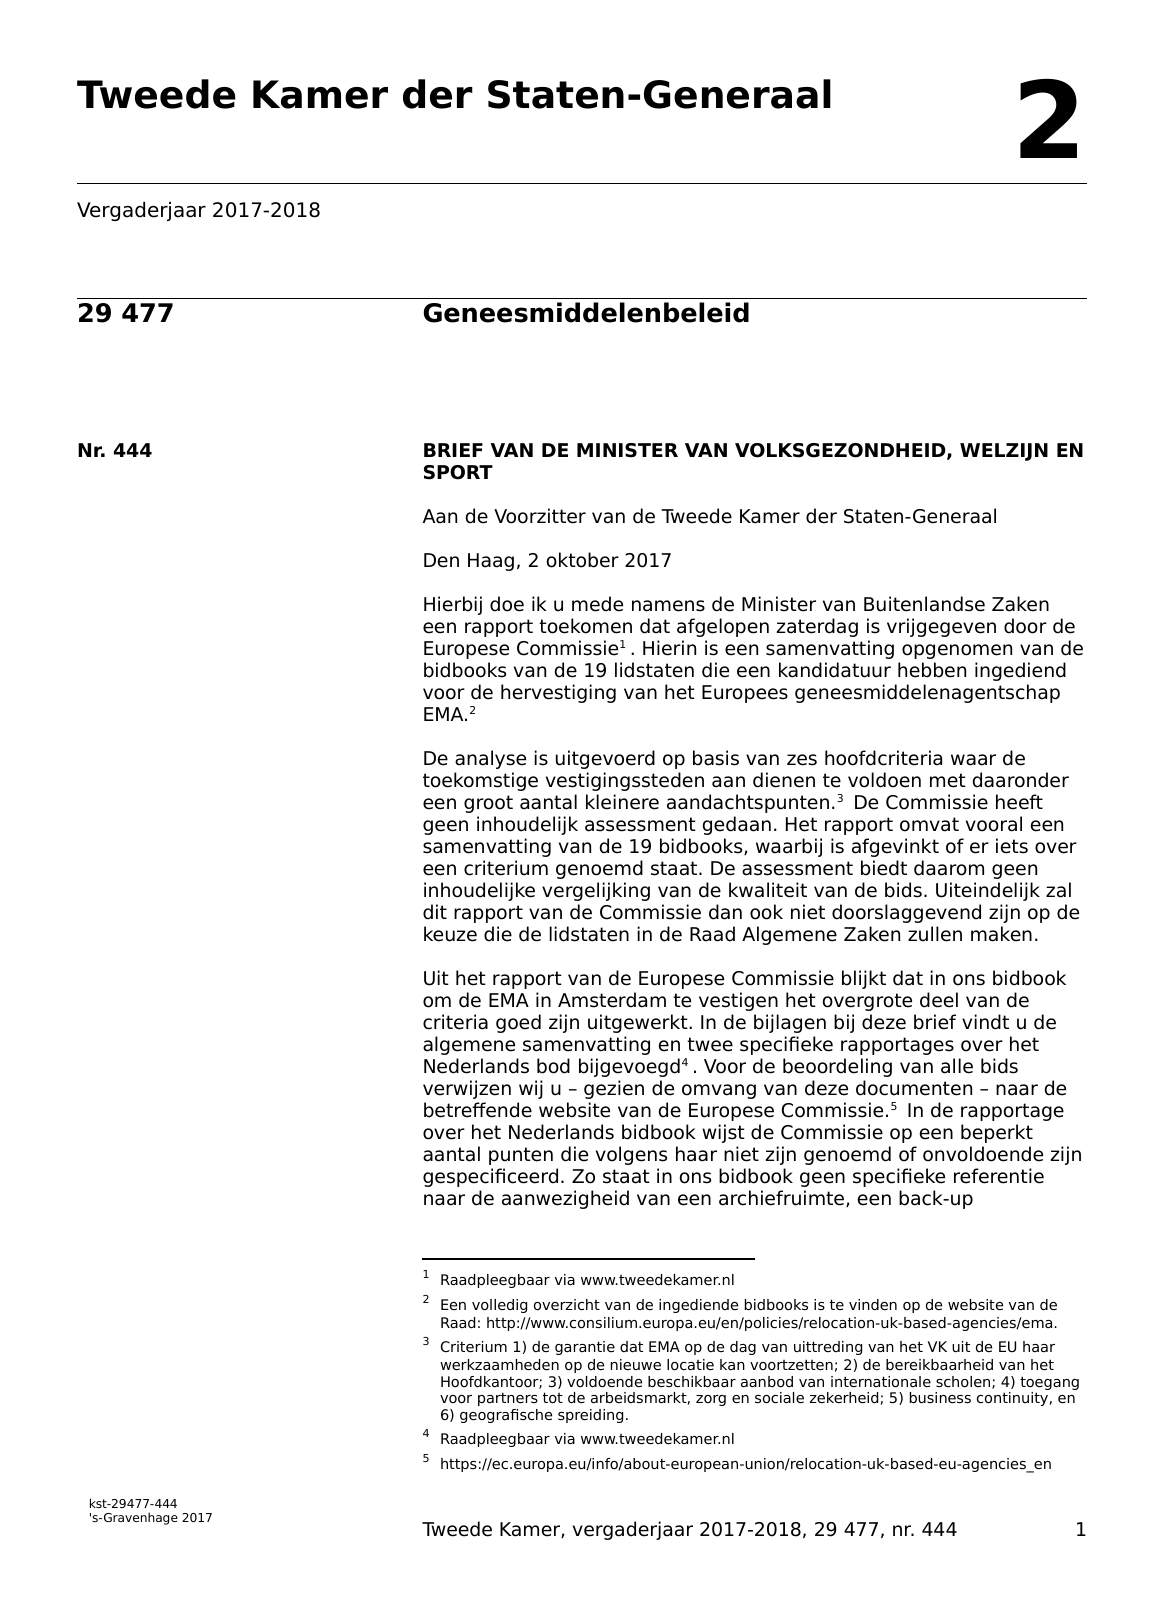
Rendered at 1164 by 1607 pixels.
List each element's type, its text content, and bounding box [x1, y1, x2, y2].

text Criterium 1) de garantie dat EMA op de dag van uittreding van het VK uit de EU haar werkzaamheden op de nieuwe locatie kan voortzetten; 2) de bereikbaarheid van het Hoofdkantoor; 3) voldoende beschikbaar aanbod van internationale scholen; 4) toegang voor partners tot de arbeidsmarkt, zorg en sociale zekerheid; 5) business continuity, en 6) geografische spreiding. [422, 1335, 1087, 1424]
table_header 2 [886, 59, 1087, 183]
text https://ec.europa.eu/info/about-european-union/relocation-uk-based-eu-agencies_en [422, 1452, 1087, 1474]
table_header Tweede Kamer der Staten-Generaal [77, 59, 886, 183]
text Uit het rapport van de Europese Commissie blijkt dat in ons bidbook om de EMA in Amsterdam te vestigen het overgrote deel van de criteria goed zijn uitgewerkt. In de bijlagen bij deze brief vindt u de algemene samenvatting en twee specifieke rapportages over het Nederlands bod bijgevoegd. Voor de beoordeling van alle bids verwijzen wij u – gezien de omvang van deze documenten – naar de betreffende website van de Europese Commissie. In de rapportage over het Nederlands bidbook wijst de Commissie op een beperkt aantal punten die volgens haar niet zijn genoemd of onvoldoende zijn gespecificeerd. Zo staat in ons bidbook geen specifieke referentie naar de aanwezigheid van een archiefruimte, een back-up [422, 968, 1087, 1210]
text kst-29477-444 [88, 1497, 323, 1511]
text De analyse is uitgevoerd op basis van zes hoofdcriteria waar de toekomstige vestigingssteden aan dienen te voldoen met daaronder een groot aantal kleinere aandachtspunten. De Commissie heeft geen inhoudelijk assessment gedaan. Het rapport omvat vooral een samenvatting van de 19 bidbooks, waarbij is afgevinkt of er iets over een criterium genoemd staat. De assessment biedt daarom geen inhoudelijke vergelijking van de kwaliteit van de bids. Uiteindelijk zal dit rapport van de Commissie dan ook niet doorslaggevend zijn op de keuze die de lidstaten in de Raad Algemene Zaken zullen maken. [422, 748, 1087, 946]
subtitle Nr. 444 BRIEF VAN DE MINISTER VAN VOLKSGEZONDHEID, WELZIJN EN SPORT [77, 440, 1087, 484]
text Raadpleegbaar via www.tweedekamer.nl [422, 1427, 1087, 1449]
table_cell Vergaderjaar 2017-2018 [77, 184, 1087, 298]
text 's-Gravenhage 2017 [88, 1511, 323, 1525]
text Raadpleegbaar via www.tweedekamer.nl [422, 1268, 1087, 1290]
text Hierbij doe ik u mede namens de Minister van Buitenlandse Zaken een rapport toekomen dat afgelopen zaterdag is vrijgegeven door de Europese Commissie. Hierin is een samenvatting opgenomen van de bidbooks van de 19 lidstaten die een kandidatuur hebben ingediend voor de hervestiging van het Europees geneesmiddelenagentschap EMA. [422, 594, 1087, 726]
subtitle 29 477 Geneesmiddelenbeleid [77, 299, 1087, 329]
text Den Haag, 2 oktober 2017 [422, 550, 1087, 572]
text Een volledig overzicht van de ingediende bidbooks is te vinden op de website van de Raad: http://www.consilium.europa.eu/en/policies/relocation-uk-based-agencies/ema. [422, 1293, 1087, 1332]
text Aan de Voorzitter van de Tweede Kamer der Staten-Generaal [422, 506, 1087, 528]
